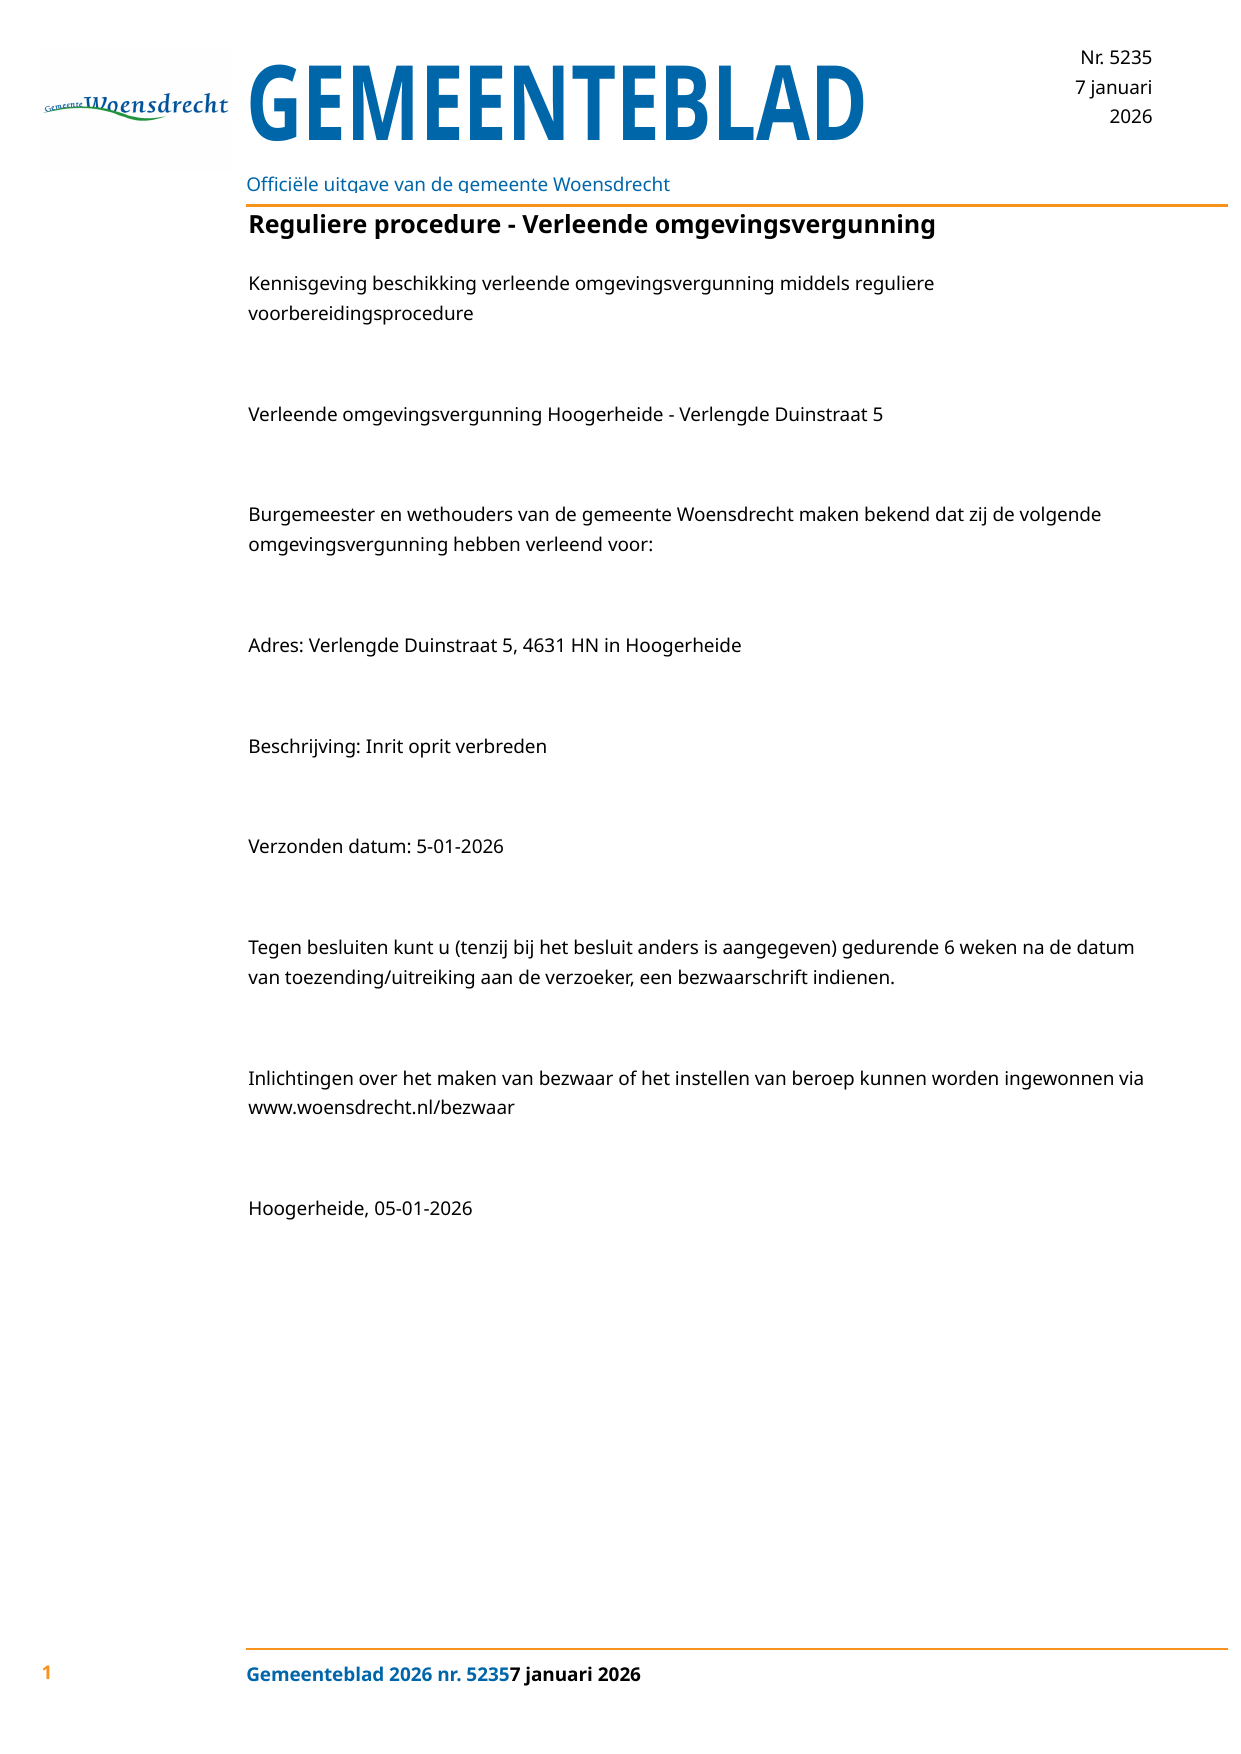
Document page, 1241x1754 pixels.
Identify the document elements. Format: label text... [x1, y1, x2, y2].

text Hoogerheide, 05-01-2026 [248, 1195, 1152, 1221]
text Burgemeester en wethouders van de gemeente Woensdrecht maken bekend dat zij de volgende omgevingsvergunning hebben verleend voor: [248, 502, 1152, 557]
text Adres: Verlengde Duinstraat 5, 4631 HN in Hoogerheide [248, 632, 1152, 658]
text Verzonden datum: 5-01-2026 [248, 834, 1152, 859]
text Verleende omgevingsvergunning Hoogerheide - Verlengde Duinstraat 5 [248, 401, 1152, 426]
text Kennisgeving beschikking verleende omgevingsvergunning middels reguliere voorbereidingsprocedure [248, 270, 1152, 326]
picture [41, 47, 231, 172]
text Beschrijving: Inrit oprit verbreden [248, 733, 1152, 758]
text Inlichtingen over het maken van bezwaar of het instellen van beroep kunnen worden ingewonnen via www.woensdrecht.nl/bezwaar [248, 1065, 1152, 1120]
text Tegen besluiten kunt u (tenzij bij het besluit anders is aangegeven) gedurende 6 weken na de datum van toezending/uitreiking aan de verzoeker, een bezwaarschrift indienen. [248, 934, 1152, 990]
text Reguliere procedure - Verleende omgevingsvergunning [248, 207, 1152, 241]
